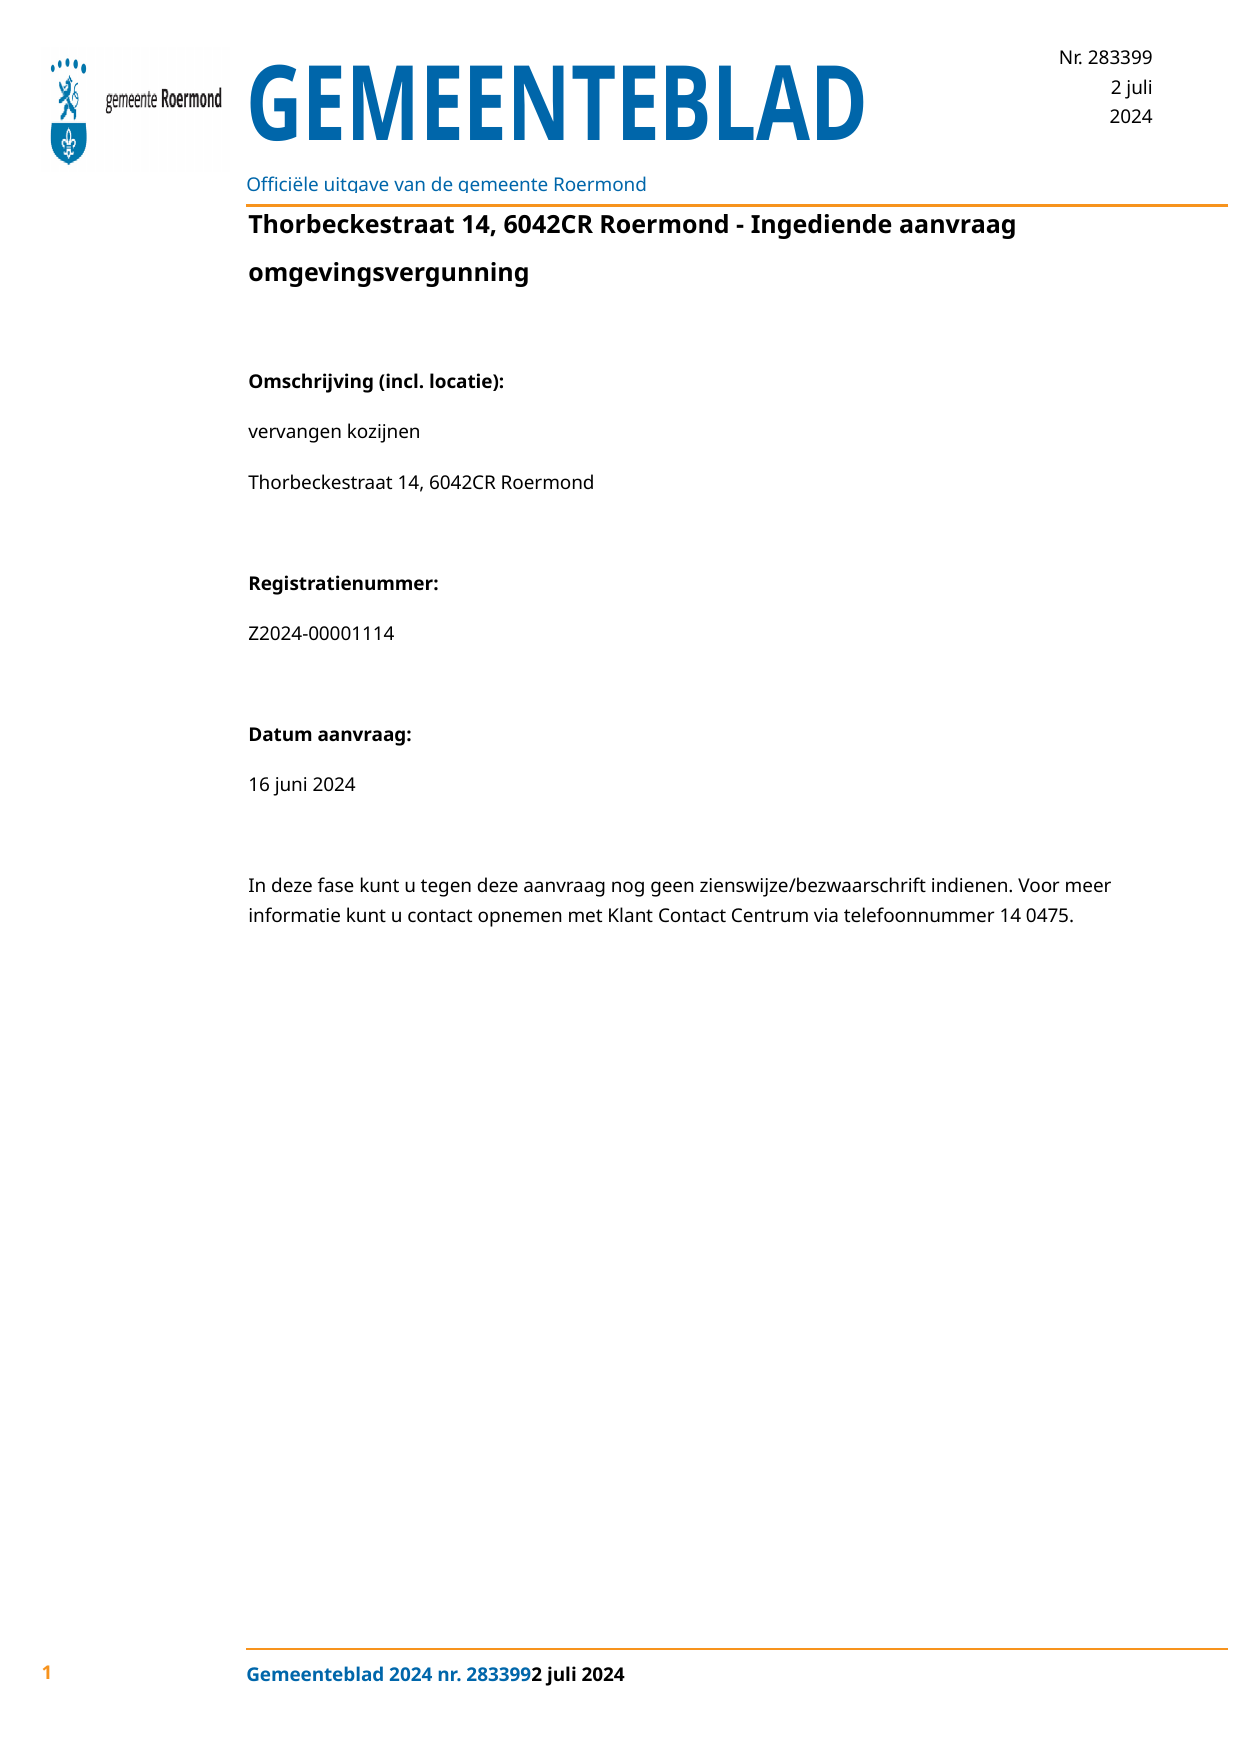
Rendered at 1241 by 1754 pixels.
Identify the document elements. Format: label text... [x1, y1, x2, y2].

text vervangen kozijnen [248, 419, 1152, 444]
text Omschrijving (incl. locatie): [248, 368, 1152, 394]
text Registratienummer: [248, 570, 1152, 596]
text Z2024-00001114 [248, 620, 1152, 646]
text Thorbeckestraat 14, 6042CR Roermond - Ingediende aanvraag omgevingsvergunning [248, 207, 1152, 288]
text Datum aanvraag: [248, 721, 1152, 747]
text 16 juni 2024 [248, 772, 1152, 797]
text In deze fase kunt u tegen deze aanvraag nog geen zienswijze/bezwaarschrift indienen. Voor meer informatie kunt u contact opnemen met Klant Contact Centrum via telefoonnummer 14 0475. [248, 872, 1152, 928]
picture [41, 47, 231, 172]
text Thorbeckestraat 14, 6042CR Roermond [248, 469, 1152, 495]
